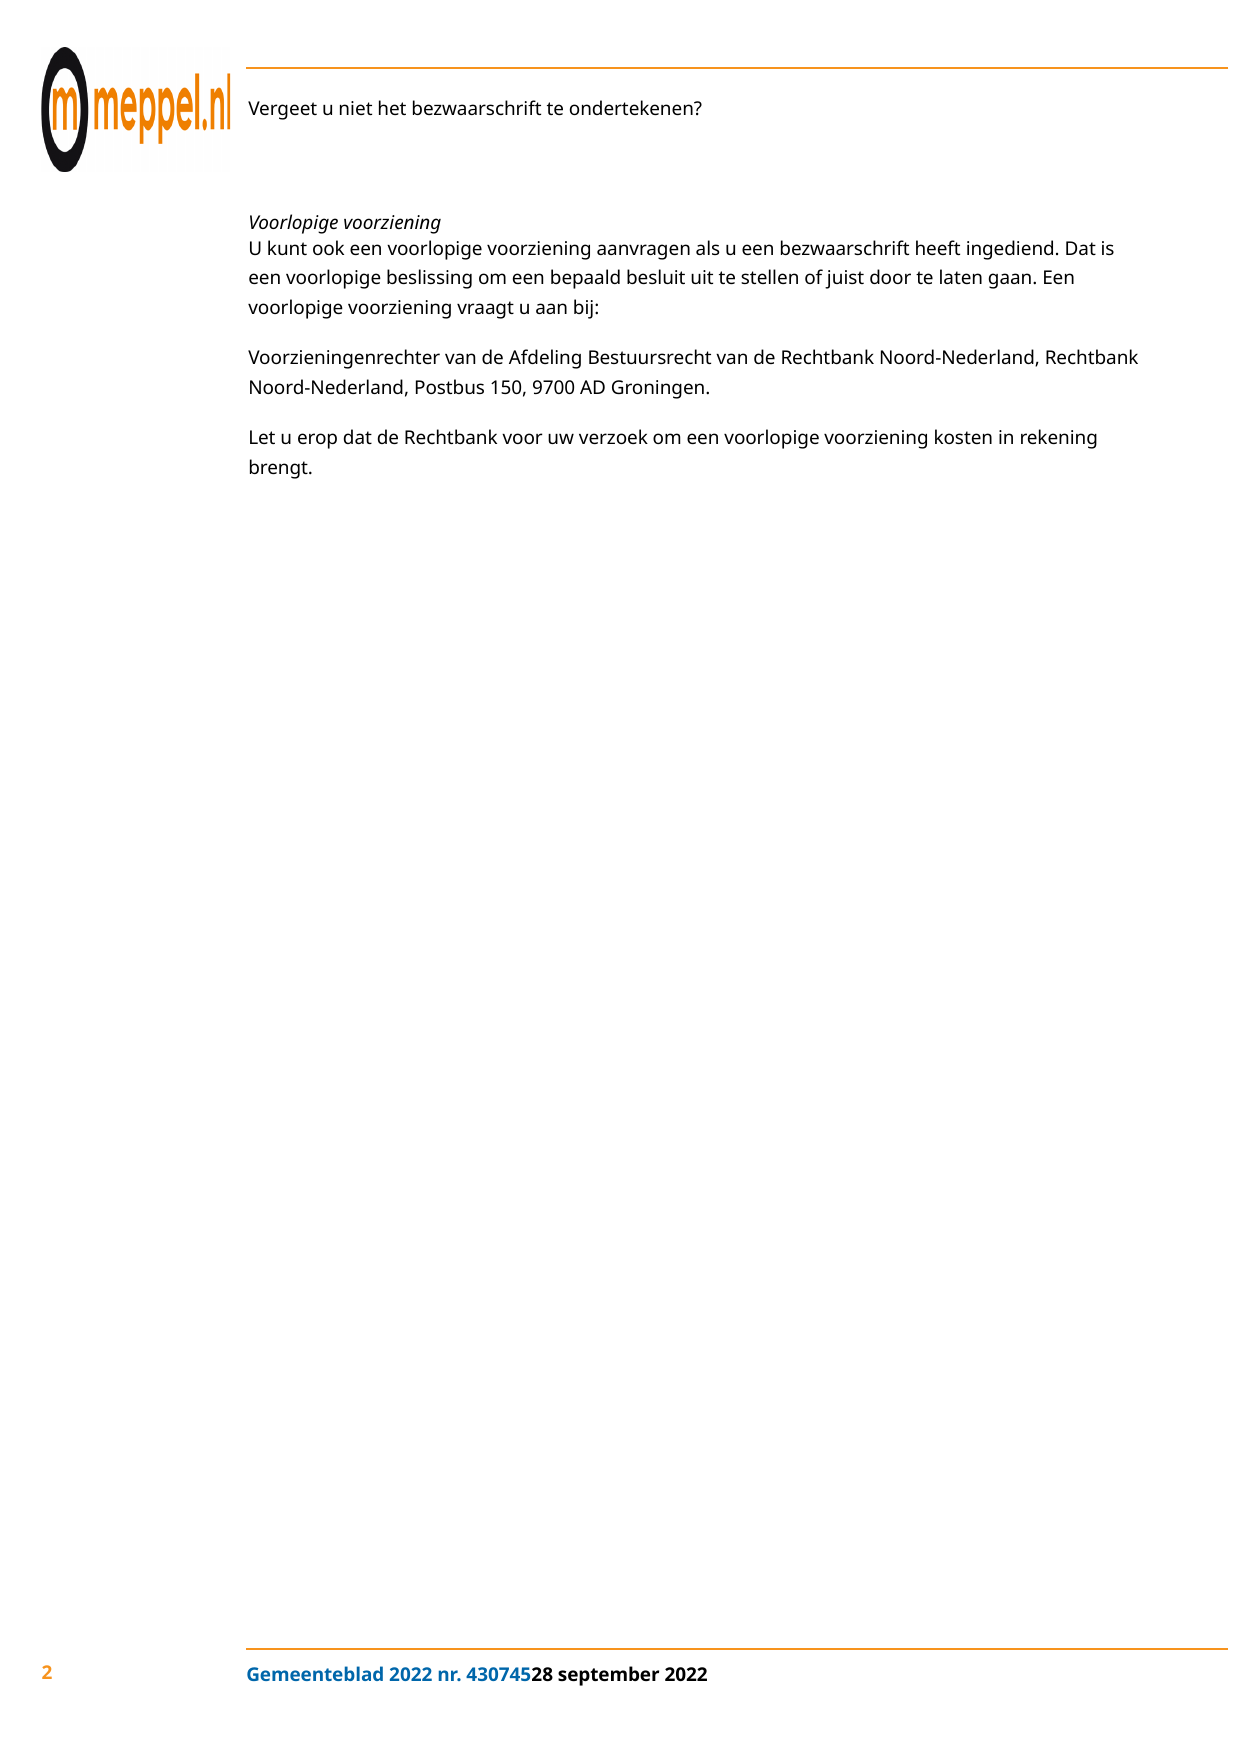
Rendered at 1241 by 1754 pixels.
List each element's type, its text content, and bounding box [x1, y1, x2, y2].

text Let u erop dat de Rechtbank voor uw verzoek om een voorlopige voorziening kosten in rekening brengt. [248, 424, 1152, 480]
text Voorzieningenrechter van de Afdeling Bestuursrecht van de Rechtbank Noord-Nederland, Rechtbank Noord-Nederland, Postbus 150, 9700 AD Groningen. [248, 344, 1152, 400]
text U kunt ook een voorlopige voorziening aanvragen als u een bezwaarschrift heeft ingediend. Dat is een voorlopige beslissing om een bepaald besluit uit te stellen of juist door te laten gaan. Een voorlopige voorziening vraagt u aan bij: [248, 235, 1152, 320]
text Voorlopige voorziening [248, 209, 1152, 235]
text Vergeet u niet het bezwaarschrift te ondertekenen? [248, 95, 1152, 121]
picture [41, 47, 231, 172]
